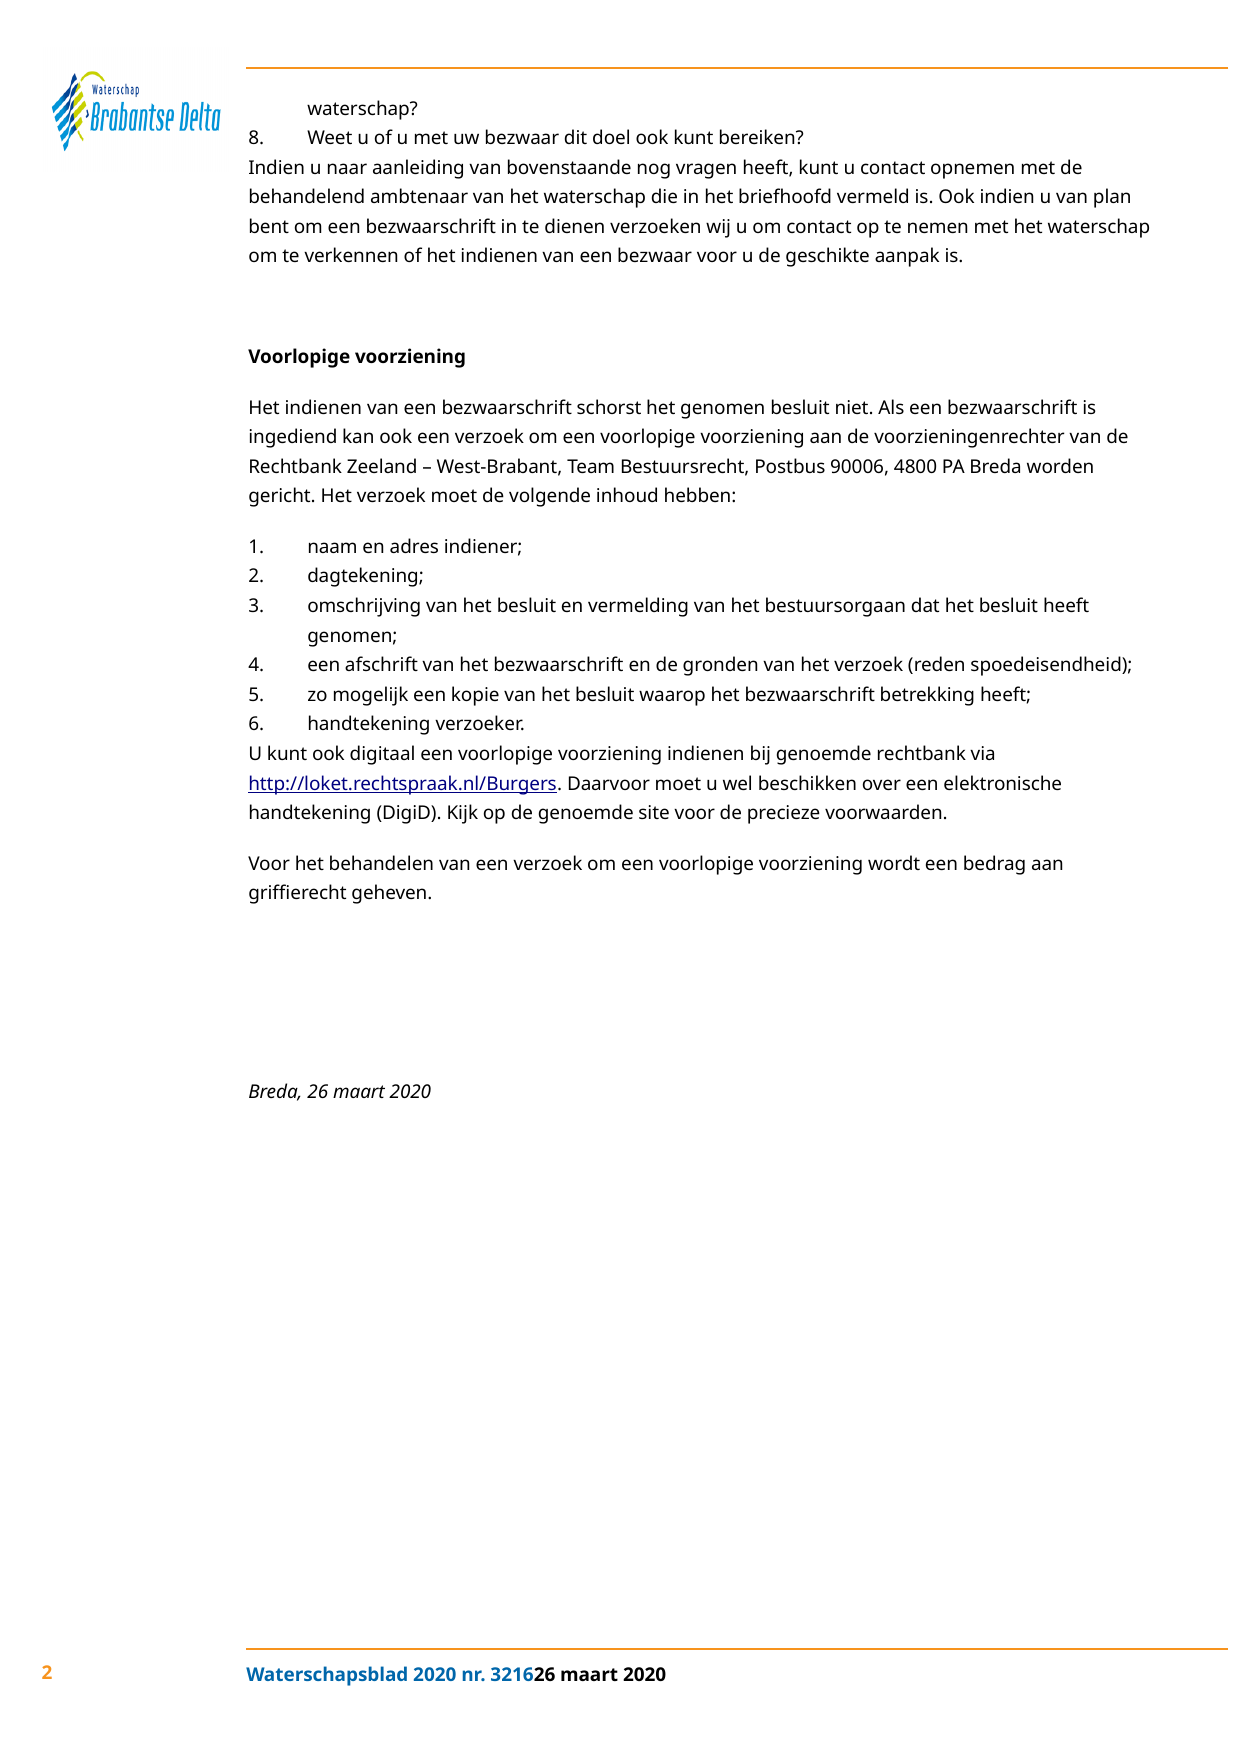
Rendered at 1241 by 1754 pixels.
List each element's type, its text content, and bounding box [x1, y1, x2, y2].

list handtekening verzoeker. [248, 711, 1152, 736]
text Het indienen van een bezwaarschrift schorst het genomen besluit niet. Als een bezwaarschrift is ingediend kan ook een verzoek om een voorlopige voorziening aan de voorzieningenrechter van de Rechtbank Zeeland – West-Brabant, Team Bestuursrecht, Postbus 90006, 4800 PA Breda worden gericht. Het verzoek moet de volgende inhoud hebben: [248, 394, 1152, 508]
text Breda, 26 maart 2020 [248, 1078, 1152, 1104]
list zo mogelijk een kopie van het besluit waarop het bezwaarschrift betrekking heeft; [248, 681, 1152, 707]
text Voor het behandelen van een verzoek om een voorlopige voorziening wordt een bedrag aan griffierecht geheven. [248, 850, 1152, 905]
text U kunt ook digitaal een voorlopige voorziening indienen bij genoemde rechtbank via http://loket.rechtspraak.nl/Burgers. Daarvoor moet u wel beschikken over een elektronische handtekening (DigiD). Kijk op de genoemde site voor de precieze voorwaarden. [248, 740, 1152, 825]
list een afschrift van het bezwaarschrift en de gronden van het verzoek (reden spoedeisendheid); [248, 651, 1152, 677]
list dagtekening; [248, 563, 1152, 588]
text Indien u naar aanleiding van bovenstaande nog vragen heeft, kunt u contact opnemen met de behandelend ambtenaar van het waterschap die in het briefhoofd vermeld is. Ook indien u van plan bent om een bezwaarschrift in te dienen verzoeken wij u om contact op te nemen met het waterschap om te verkennen of het indienen van een bezwaar voor u de geschikte aanpak is. [248, 154, 1152, 268]
list omschrijving van het besluit en vermelding van het bestuursorgaan dat het besluit heeft genomen; [248, 592, 1152, 648]
list naam en adres indiener; [248, 533, 1152, 559]
picture [41, 47, 231, 172]
list Weet u of u met uw bezwaar dit doel ook kunt bereiken? [248, 124, 1152, 150]
text Voorlopige voorziening [248, 343, 1152, 369]
list waterschap? [248, 95, 1152, 121]
